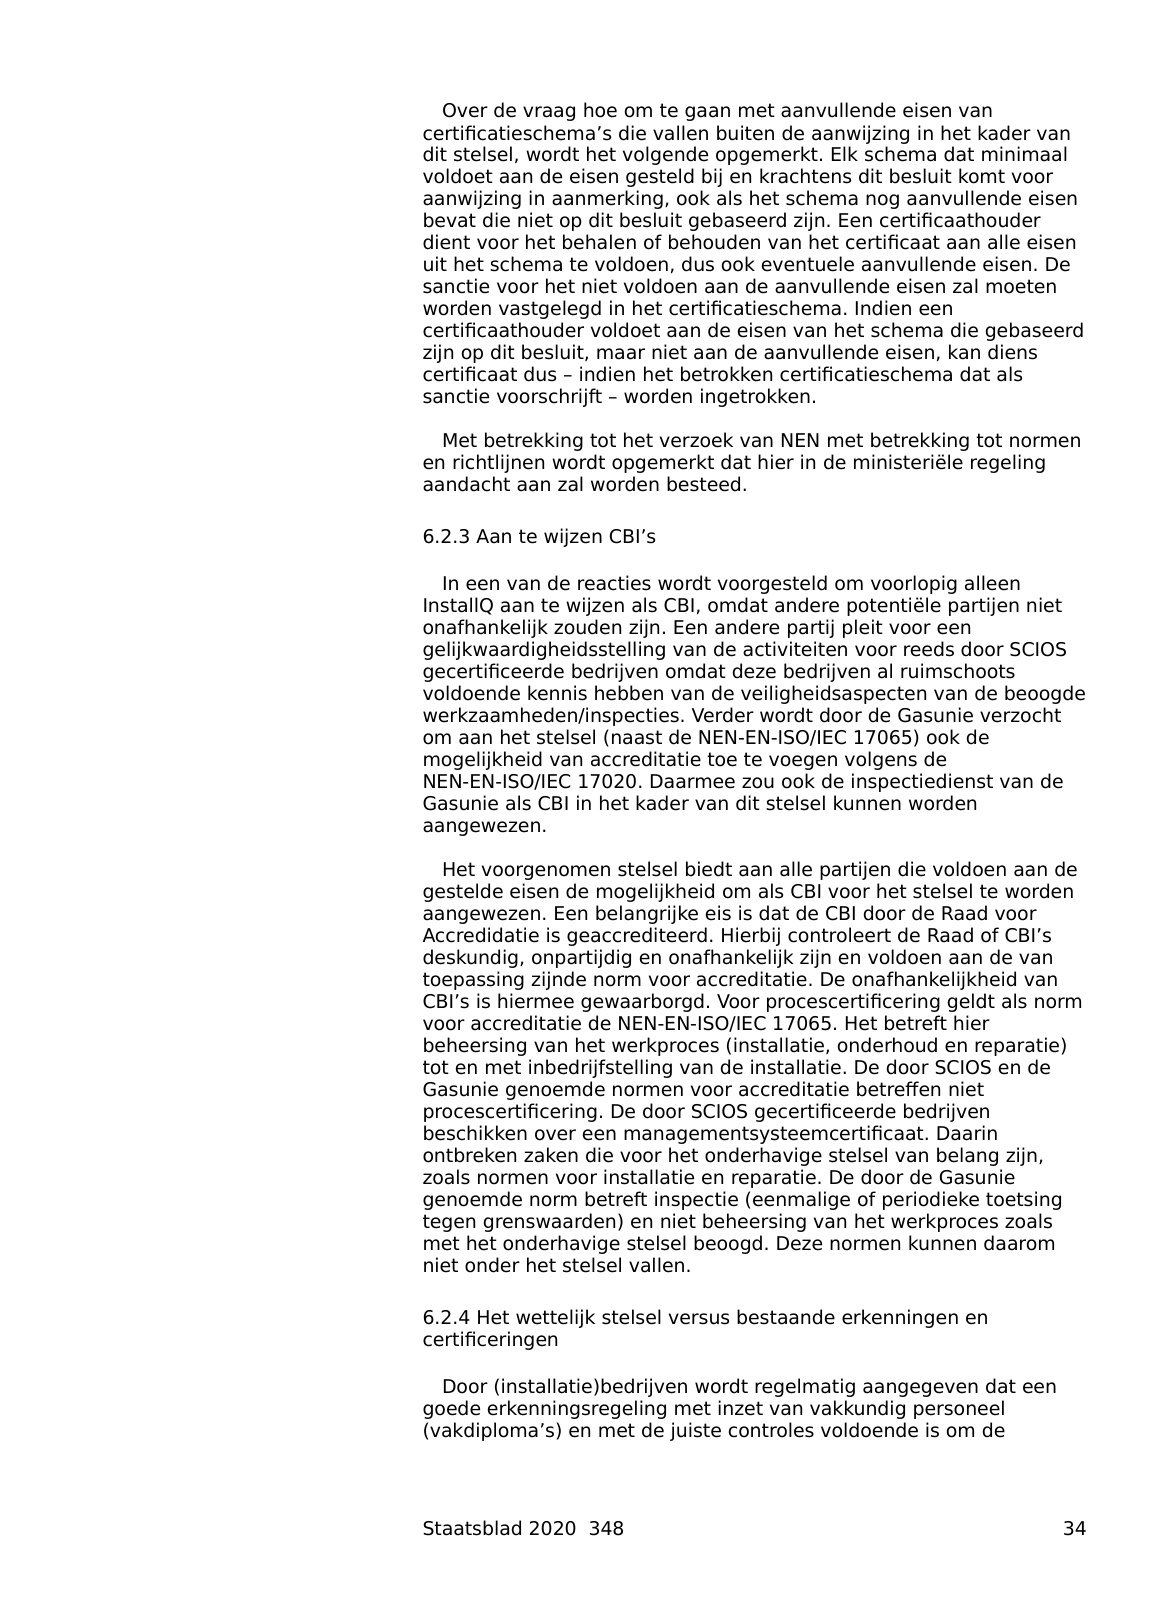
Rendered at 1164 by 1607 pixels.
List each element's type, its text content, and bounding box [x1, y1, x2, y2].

text Over de vraag hoe om te gaan met aanvullende eisen van certificatieschema’s die vallen buiten de aanwijzing in het kader van dit stelsel, wordt het volgende opgemerkt. Elk schema dat minimaal voldoet aan de eisen gesteld bij en krachtens dit besluit komt voor aanwijzing in aanmerking, ook als het schema nog aanvullende eisen bevat die niet op dit besluit gebaseerd zijn. Een certificaathouder dient voor het behalen of behouden van het certificaat aan alle eisen uit het schema te voldoen, dus ook eventuele aanvullende eisen. De sanctie voor het niet voldoen aan de aanvullende eisen zal moeten worden vastgelegd in het certificatieschema. Indien een certificaathouder voldoet aan de eisen van het schema die gebaseerd zijn op dit besluit, maar niet aan de aanvullende eisen, kan diens certificaat dus – indien het betrokken certificatieschema dat als sanctie voorschrijft – worden ingetrokken. [422, 100, 1087, 408]
subtitle 6.2.3 Aan te wijzen CBI’s [422, 526, 1087, 548]
text In een van de reacties wordt voorgesteld om voorlopig alleen InstallQ aan te wijzen als CBI, omdat andere potentiële partijen niet onafhankelijk zouden zijn. Een andere partij pleit voor een gelijkwaardigheidsstelling van de activiteiten voor reeds door SCIOS gecertificeerde bedrijven omdat deze bedrijven al ruimschoots voldoende kennis hebben van de veiligheidsaspecten van de beoogde werkzaamheden/inspecties. Verder wordt door de Gasunie verzocht om aan het stelsel (naast de NEN-EN-ISO/IEC 17065) ook de mogelijkheid van accreditatie toe te voegen volgens de NEN-EN-ISO/IEC 17020. Daarmee zou ook de inspectiedienst van de Gasunie als CBI in het kader van dit stelsel kunnen worden aangewezen. [422, 573, 1087, 837]
subtitle 6.2.4 Het wettelijk stelsel versus bestaande erkenningen en certificeringen [422, 1307, 1087, 1351]
text Door (installatie)bedrijven wordt regelmatig aangegeven dat een goede erkenningsregeling met inzet van vakkundig personeel (vakdiploma’s) en met de juiste controles voldoende is om de [422, 1376, 1087, 1442]
text Met betrekking tot het verzoek van NEN met betrekking tot normen en richtlijnen wordt opgemerkt dat hier in de ministeriële regeling aandacht aan zal worden besteed. [422, 430, 1087, 496]
text Het voorgenomen stelsel biedt aan alle partijen die voldoen aan de gestelde eisen de mogelijkheid om als CBI voor het stelsel te worden aangewezen. Een belangrijke eis is dat de CBI door de Raad voor Accredidatie is geaccrediteerd. Hierbij controleert de Raad of CBI’s deskundig, onpartijdig en onafhankelijk zijn en voldoen aan de van toepassing zijnde norm voor accreditatie. De onafhankelijkheid van CBI’s is hiermee gewaarborgd. Voor procescertificering geldt als norm voor accreditatie de NEN-EN-ISO/IEC 17065. Het betreft hier beheersing van het werkproces (installatie, onderhoud en reparatie) tot en met inbedrijfstelling van de installatie. De door SCIOS en de Gasunie genoemde normen voor accreditatie betreffen niet procescertificering. De door SCIOS gecertificeerde bedrijven beschikken over een managementsysteemcertificaat. Daarin ontbreken zaken die voor het onderhavige stelsel van belang zijn, zoals normen voor installatie en reparatie. De door de Gasunie genoemde norm betreft inspectie (eenmalige of periodieke toetsing tegen grenswaarden) en niet beheersing van het werkproces zoals met het onderhavige stelsel beoogd. Deze normen kunnen daarom niet onder het stelsel vallen. [422, 859, 1087, 1277]
